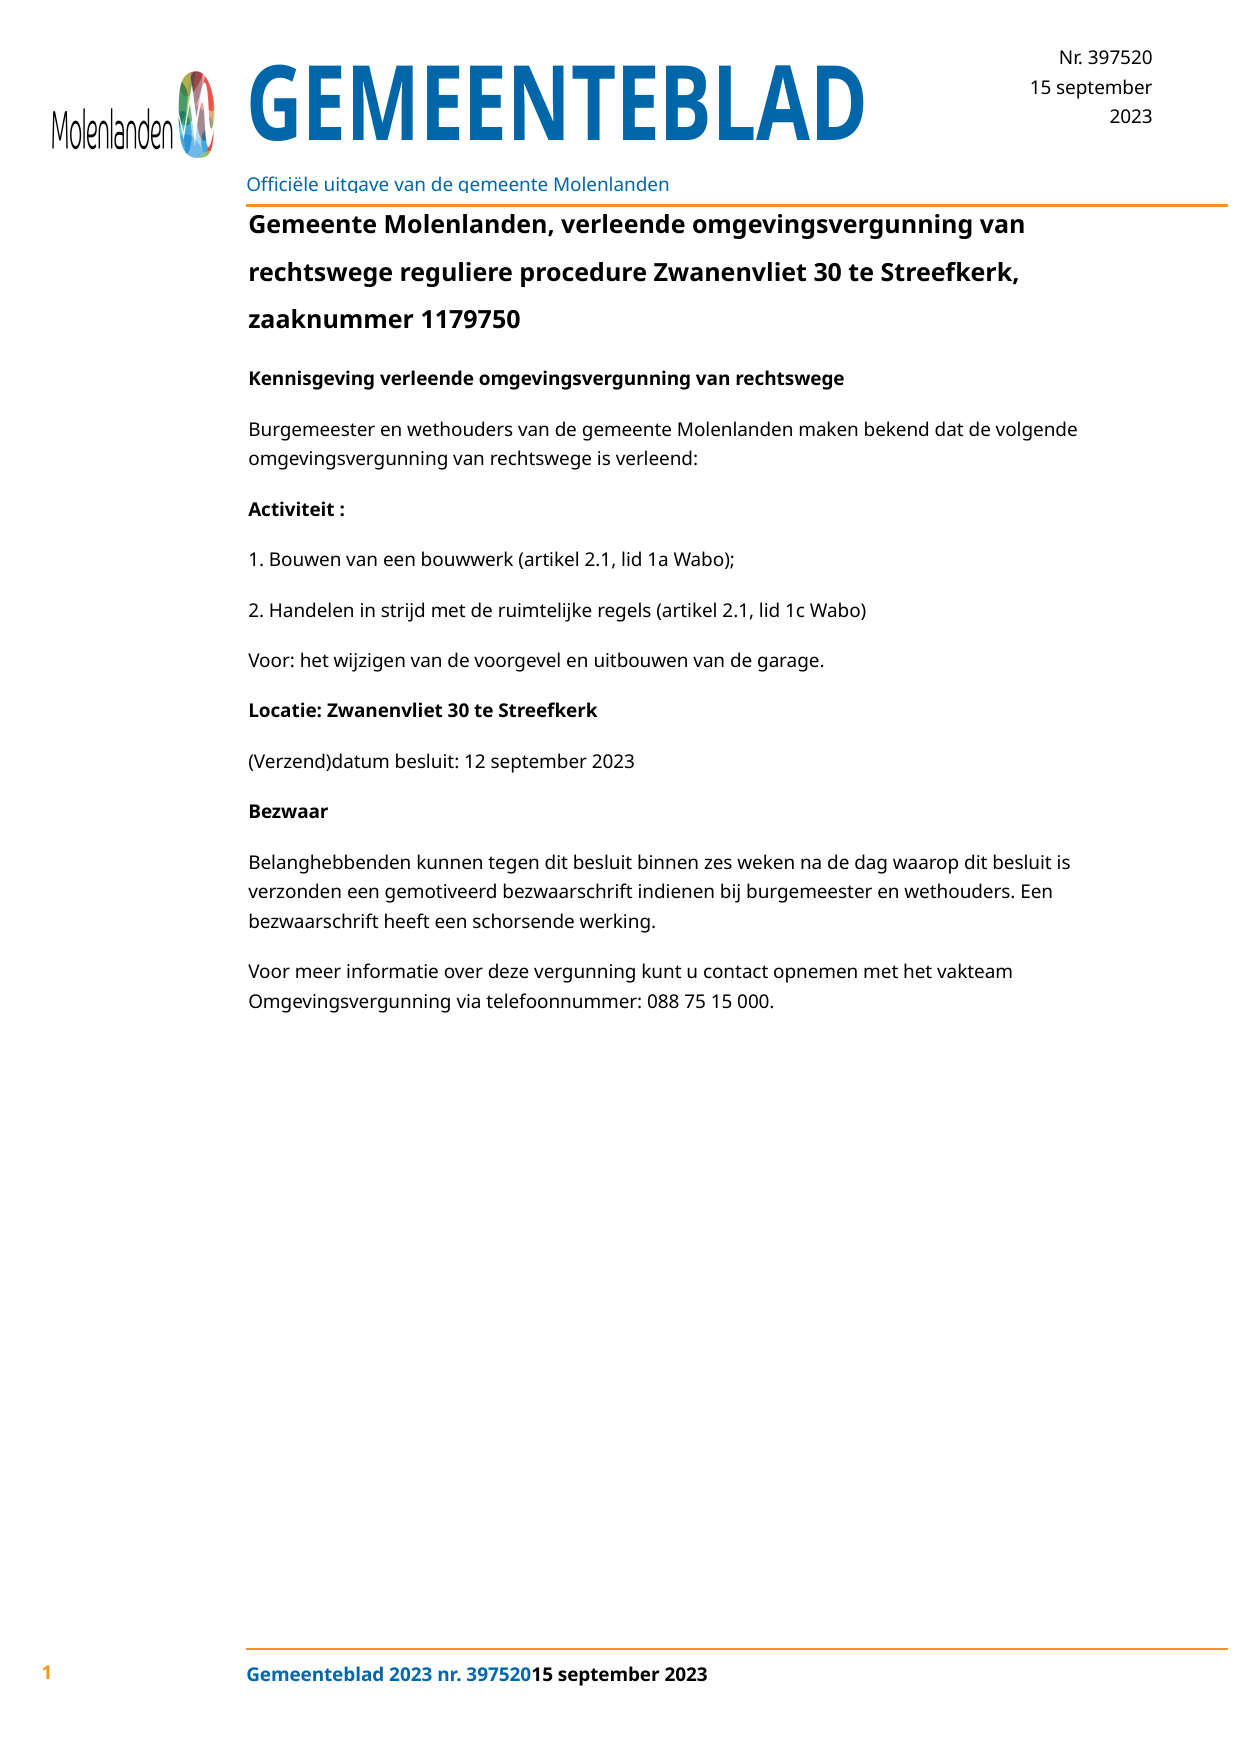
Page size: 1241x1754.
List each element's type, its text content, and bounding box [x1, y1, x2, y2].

text Burgemeester en wethouders van de gemeente Molenlanden maken bekend dat de volgende omgevingsvergunning van rechtswege is verleend: [248, 416, 1152, 471]
text 1. Bouwen van een bouwwerk (artikel 2.1, lid 1a Wabo); [248, 546, 1152, 572]
text Voor: het wijzigen van de voorgevel en uitbouwen van de garage. [248, 647, 1152, 673]
text (Verzend)datum besluit: 12 september 2023 [248, 748, 1152, 774]
text Gemeente Molenlanden, verleende omgevingsvergunning van rechtswege reguliere procedure Zwanenvliet 30 te Streefkerk, zaaknummer 1179750 [248, 207, 1152, 336]
text Locatie: Zwanenvliet 30 te Streefkerk [248, 698, 1152, 723]
text Bezwaar [248, 798, 1152, 824]
picture [41, 47, 231, 172]
text Activiteit : [248, 496, 1152, 522]
text Kennisgeving verleende omgevingsvergunning van rechtswege [248, 366, 1152, 391]
text 2. Handelen in strijd met de ruimtelijke regels (artikel 2.1, lid 1c Wabo) [248, 597, 1152, 622]
text Belanghebbenden kunnen tegen dit besluit binnen zes weken na de dag waarop dit besluit is verzonden een gemotiveerd bezwaarschrift indienen bij burgemeester en wethouders. Een bezwaarschrift heeft een schorsende werking. [248, 849, 1152, 934]
text Voor meer informatie over deze vergunning kunt u contact opnemen met het vakteam Omgevingsvergunning via telefoonnummer: 088 75 15 000. [248, 958, 1152, 1014]
